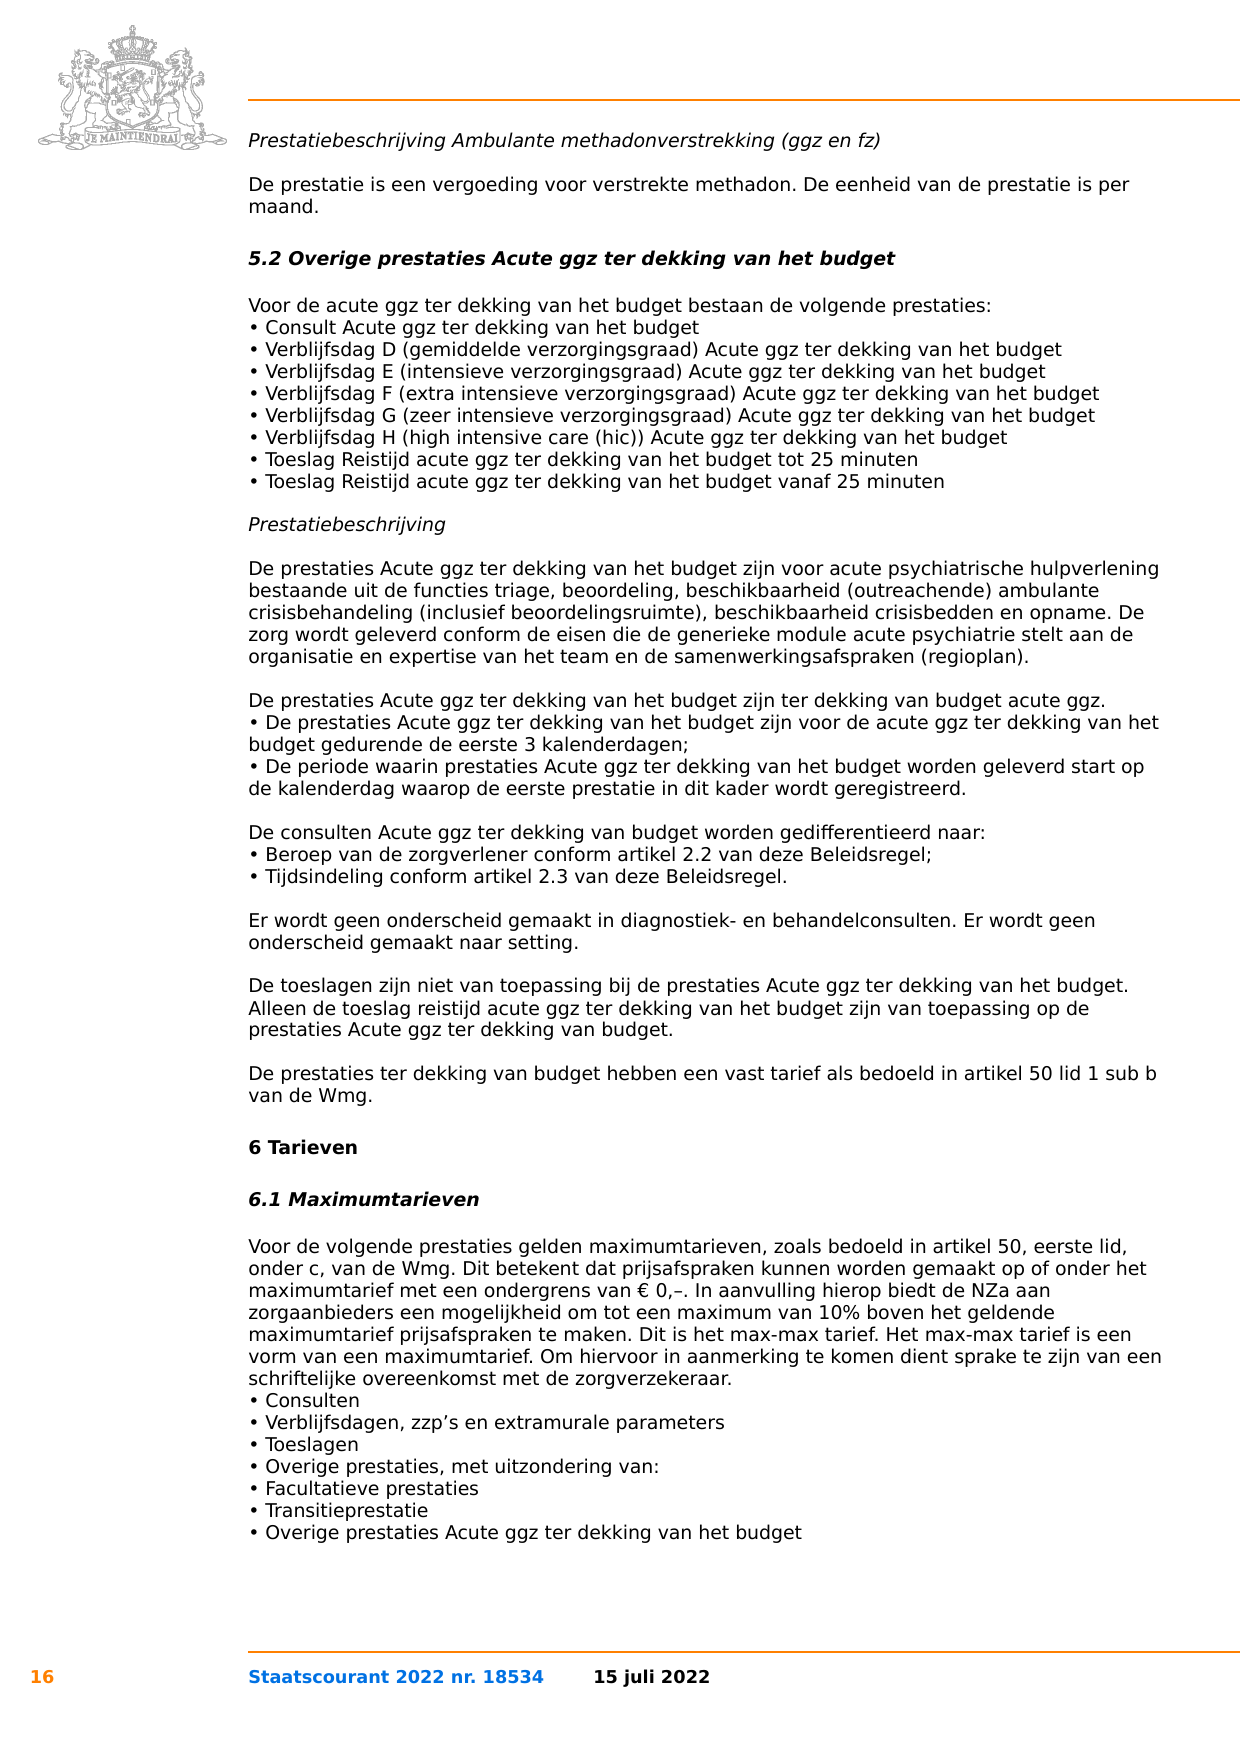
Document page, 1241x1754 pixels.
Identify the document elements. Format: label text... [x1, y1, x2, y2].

text • Toeslagen [248, 1434, 1163, 1456]
text • Toeslag Reistijd acute ggz ter dekking van het budget tot 25 minuten [248, 448, 1163, 471]
text • Verblijfsdagen, zzp’s en extramurale parameters [248, 1412, 1163, 1434]
text • Beroep van de zorgverlener conform artikel 2.2 van deze Beleidsregel; [248, 844, 1163, 866]
text • Transitieprestatie [248, 1500, 1163, 1522]
text De prestaties Acute ggz ter dekking van het budget zijn voor acute psychiatrische hulpverlening bestaande uit de functies triage, beoordeling, beschikbaarheid (outreachende) ambulante crisisbehandeling (inclusief beoordelingsruimte), beschikbaarheid crisisbedden en opname. De zorg wordt geleverd conform de eisen die de generieke module acute psychiatrie stelt aan de organisatie en expertise van het team en de samenwerkingsafspraken (regioplan). [248, 558, 1163, 668]
text • Verblijfsdag F (extra intensieve verzorgingsgraad) Acute ggz ter dekking van het budget [248, 383, 1163, 404]
subtitle 6 Tarieven [248, 1137, 1163, 1159]
text • Overige prestaties, met uitzondering van: [248, 1456, 1163, 1478]
subtitle Prestatiebeschrijving Ambulante methadonverstrekking (ggz en fz) [248, 130, 1163, 152]
text De toeslagen zijn niet van toepassing bij de prestaties Acute ggz ter dekking van het budget. Alleen de toeslag reistijd acute ggz ter dekking van het budget zijn van toepassing op de prestaties Acute ggz ter dekking van budget. [248, 975, 1163, 1041]
text • Consult Acute ggz ter dekking van het budget [248, 317, 1163, 339]
picture [38, 25, 227, 150]
text De consulten Acute ggz ter dekking van budget worden gedifferentieerd naar: [248, 822, 1163, 844]
text • Verblijfsdag G (zeer intensieve verzorgingsgraad) Acute ggz ter dekking van het budget [248, 404, 1163, 427]
text • Consulten [248, 1390, 1163, 1412]
text • Overige prestaties Acute ggz ter dekking van het budget [248, 1522, 1163, 1544]
text • Verblijfsdag E (intensieve verzorgingsgraad) Acute ggz ter dekking van het budget [248, 361, 1163, 383]
text Voor de volgende prestaties gelden maximumtarieven, zoals bedoeld in artikel 50, eerste lid, onder c, van de Wmg. Dit betekent dat prijsafspraken kunnen worden gemaakt op of onder het maximumtarief met een ondergrens van € 0,–. In aanvulling hierop biedt de NZa aan zorgaanbieders een mogelijkheid om tot een maximum van 10% boven het geldende maximumtarief prijsafspraken te maken. Dit is het max-max tarief. Het max-max tarief is een vorm van een maximumtarief. Om hiervoor in aanmerking te komen dient sprake te zijn van een schriftelijke overeenkomst met de zorgverzekeraar. [248, 1236, 1163, 1390]
text De prestaties Acute ggz ter dekking van het budget zijn ter dekking van budget acute ggz. [248, 690, 1163, 712]
text Voor de acute ggz ter dekking van het budget bestaan de volgende prestaties: [248, 295, 1163, 317]
text • Toeslag Reistijd acute ggz ter dekking van het budget vanaf 25 minuten [248, 471, 1163, 492]
text • De prestaties Acute ggz ter dekking van het budget zijn voor de acute ggz ter dekking van het budget gedurende de eerste 3 kalenderdagen; [248, 712, 1163, 756]
subtitle 6.1 Maximumtarieven [248, 1189, 1163, 1211]
text De prestatie is een vergoeding voor verstrekte methadon. De eenheid van de prestatie is per maand. [248, 174, 1163, 218]
text • Facultatieve prestaties [248, 1478, 1163, 1500]
subtitle Prestatiebeschrijving [248, 514, 1163, 536]
text • Tijdsindeling conform artikel 2.3 van deze Beleidsregel. [248, 866, 1163, 888]
text • Verblijfsdag H (high intensive care (hic)) Acute ggz ter dekking van het budget [248, 427, 1163, 448]
text Er wordt geen onderscheid gemaakt in diagnostiek- en behandelconsulten. Er wordt geen onderscheid gemaakt naar setting. [248, 909, 1163, 953]
text De prestaties ter dekking van budget hebben een vast tarief als bedoeld in artikel 50 lid 1 sub b van de Wmg. [248, 1063, 1163, 1107]
text • De periode waarin prestaties Acute ggz ter dekking van het budget worden geleverd start op de kalenderdag waarop de eerste prestatie in dit kader wordt geregistreerd. [248, 756, 1163, 800]
text • Verblijfsdag D (gemiddelde verzorgingsgraad) Acute ggz ter dekking van het budget [248, 339, 1163, 361]
subtitle 5.2 Overige prestaties Acute ggz ter dekking van het budget [248, 248, 1163, 270]
